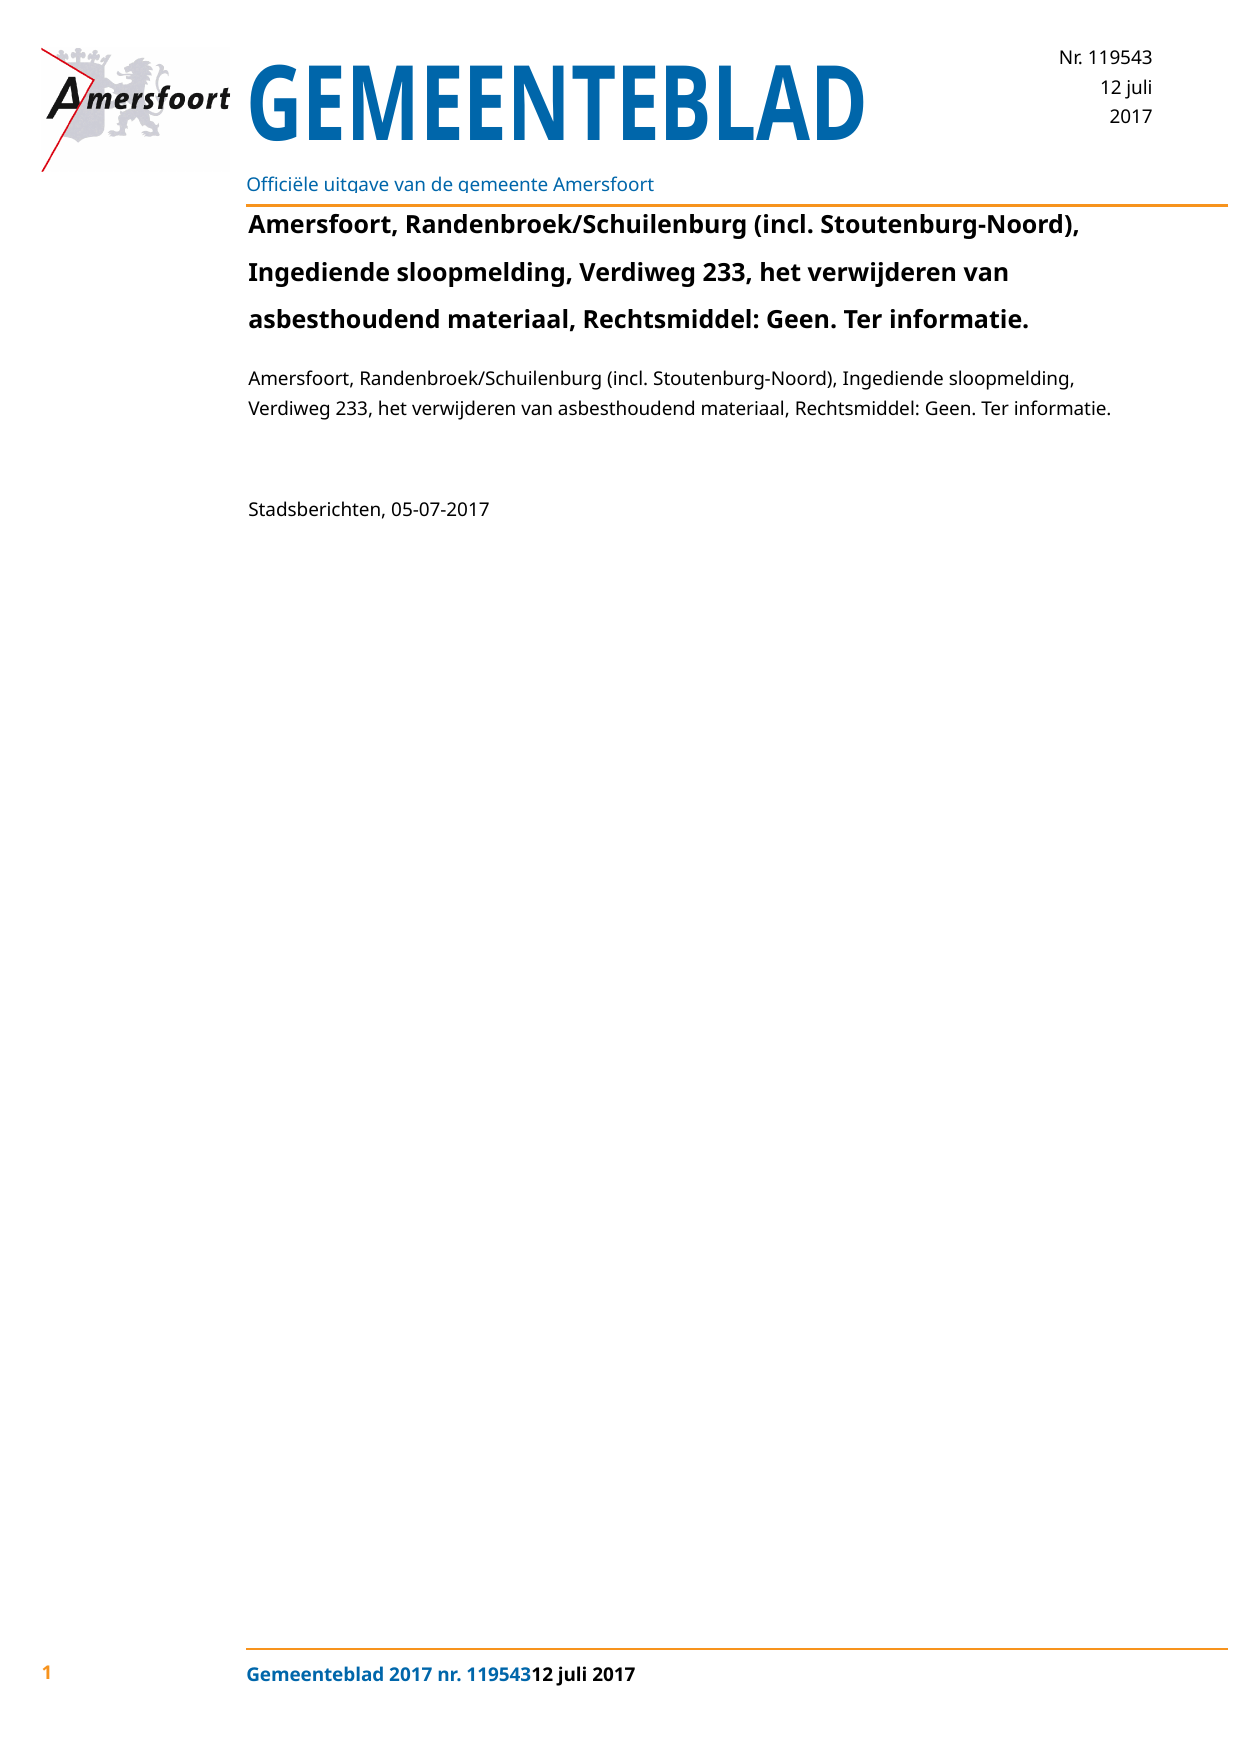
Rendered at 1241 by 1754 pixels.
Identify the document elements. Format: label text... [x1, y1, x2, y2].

text Stadsberichten, 05-07-2017 [248, 496, 1152, 522]
text Amersfoort, Randenbroek/Schuilenburg (incl. Stoutenburg-Noord), Ingediende sloopmelding, Verdiweg 233, het verwijderen van asbesthoudend materiaal, Rechtsmiddel: Geen. Ter informatie. [248, 366, 1152, 421]
picture [41, 47, 231, 172]
text Amersfoort, Randenbroek/Schuilenburg (incl. Stoutenburg-Noord), Ingediende sloopmelding, Verdiweg 233, het verwijderen van asbesthoudend materiaal, Rechtsmiddel: Geen. Ter informatie. [248, 207, 1152, 336]
